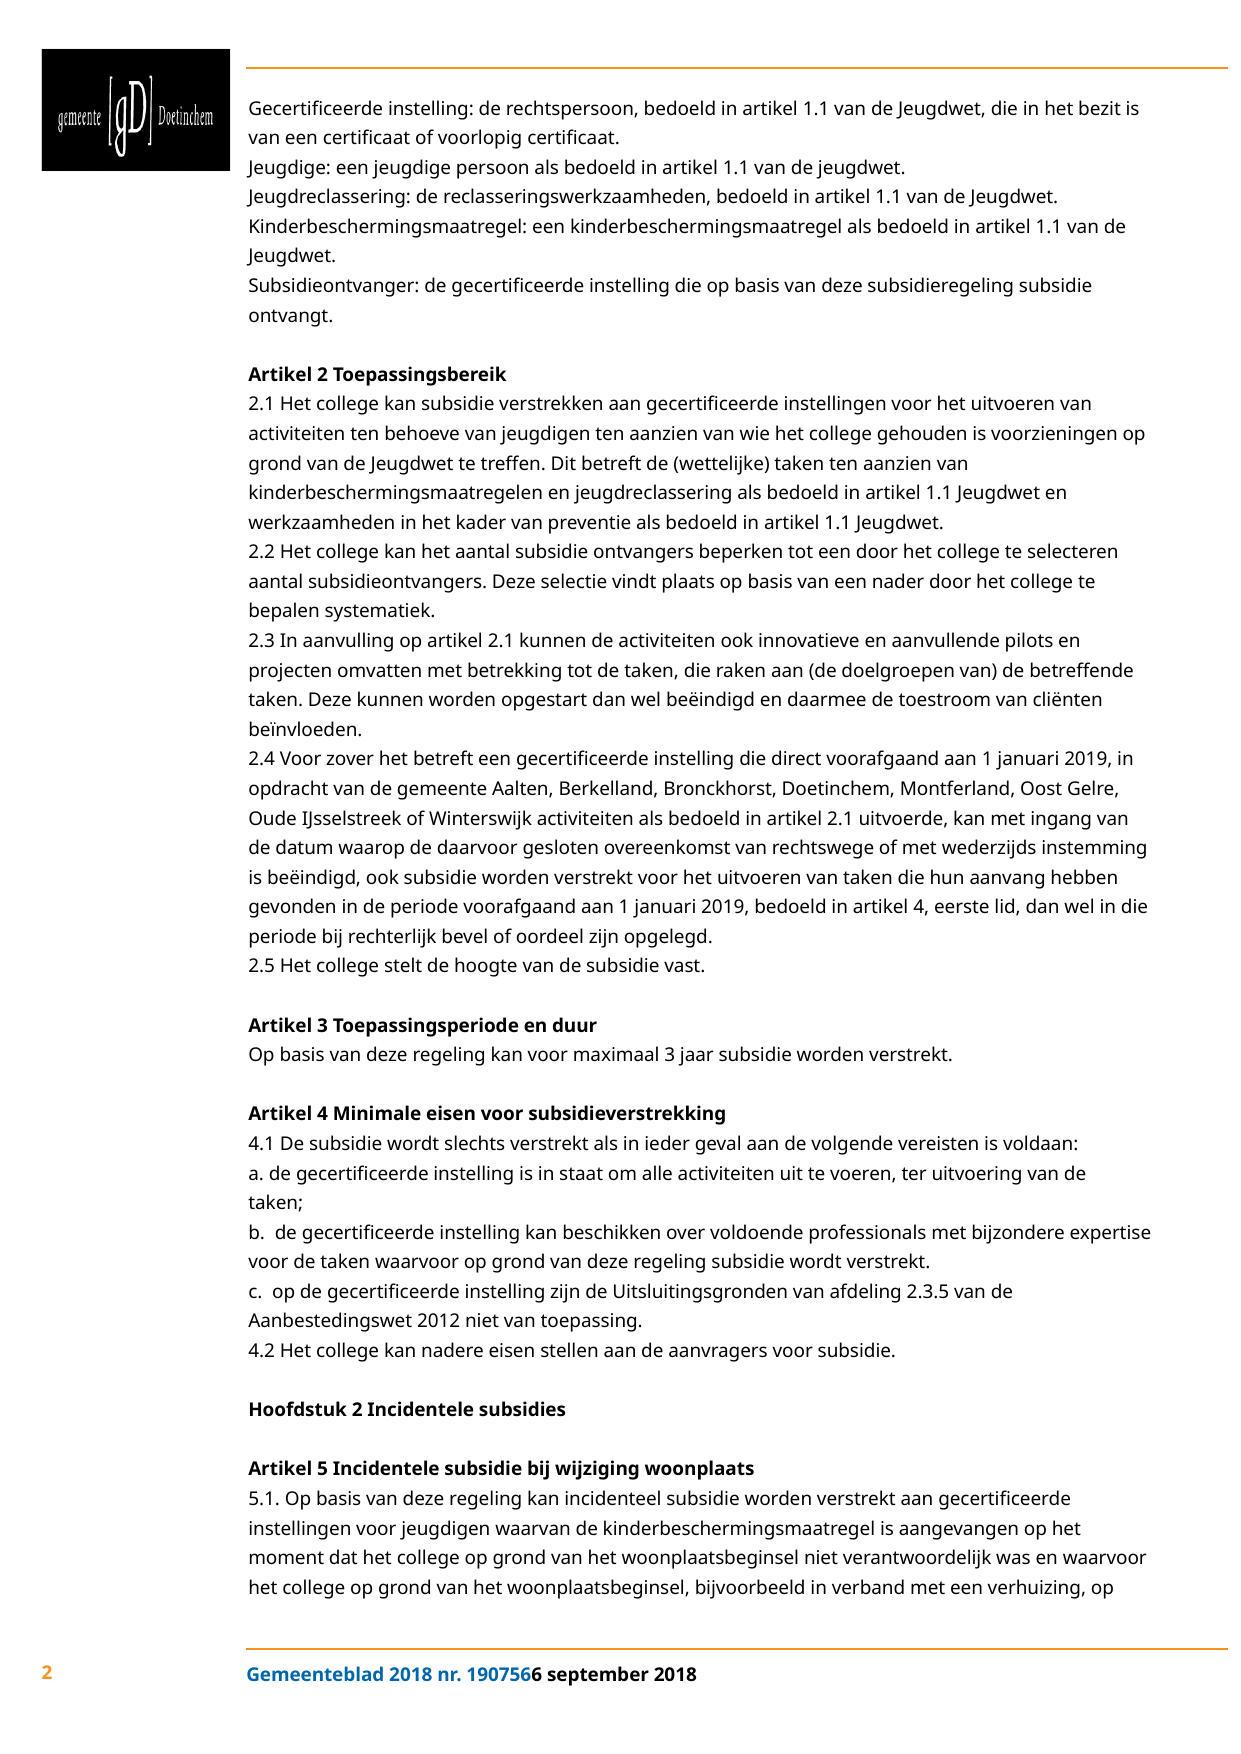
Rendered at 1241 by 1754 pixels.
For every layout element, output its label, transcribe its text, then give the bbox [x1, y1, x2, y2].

text Subsidieontvanger: de gecertificeerde instelling die op basis van deze subsidieregeling subsidie ontvangt. [248, 272, 1152, 328]
text 4.2 Het college kan nadere eisen stellen aan de aanvragers voor subsidie. [248, 1337, 1152, 1363]
text a. de gecertificeerde instelling is in staat om alle activiteiten uit te voeren, ter uitvoering van de [248, 1160, 1152, 1186]
text Artikel 4 Minimale eisen voor subsidieverstrekking [248, 1101, 1152, 1126]
text 2.5 Het college stelt de hoogte van de subsidie vast. [248, 953, 1152, 978]
text 2.4 Voor zover het betreft een gecertificeerde instelling die direct voorafgaand aan 1 januari 2019, in opdracht van de gemeente Aalten, Berkelland, Bronckhorst, Doetinchem, Montferland, Oost Gelre, Oude IJsselstreek of Winterswijk activiteiten als bedoeld in artikel 2.1 uitvoerde, kan met ingang van de datum waarop de daarvoor gesloten overeenkomst van rechtswege of met wederzijds instemming is beëindigd, ook subsidie worden verstrekt voor het uitvoeren van taken die hun aanvang hebben gevonden in de periode voorafgaand aan 1 januari 2019, bedoeld in artikel 4, eerste lid, dan wel in die periode bij rechterlijk bevel of oordeel zijn opgelegd. [248, 746, 1152, 949]
text taken; [248, 1189, 1152, 1215]
text 2.2 Het college kan het aantal subsidie ontvangers beperken tot een door het college te selecteren aantal subsidieontvangers. Deze selectie vindt plaats op basis van een nader door het college te bepalen systematiek. [248, 538, 1152, 623]
text Artikel 5 Incidentele subsidie bij wijziging woonplaats [248, 1456, 1152, 1481]
text 5.1. Op basis van deze regeling kan incidenteel subsidie worden verstrekt aan gecertificeerde instellingen voor jeugdigen waarvan de kinderbeschermingsmaatregel is aangevangen op het moment dat het college op grond van het woonplaatsbeginsel niet verantwoordelijk was en waarvoor het college op grond van het woonplaatsbeginsel, bijvoorbeeld in verband met een verhuizing, op [248, 1485, 1152, 1600]
text Jeugdreclassering: de reclasseringswerkzaamheden, bedoeld in artikel 1.1 van de Jeugdwet. [248, 183, 1152, 209]
text Kinderbeschermingsmaatregel: een kinderbeschermingsmaatregel als bedoeld in artikel 1.1 van de Jeugdwet. [248, 213, 1152, 268]
text 2.1 Het college kan subsidie verstrekken aan gecertificeerde instellingen voor het uitvoeren van activiteiten ten behoeve van jeugdigen ten aanzien van wie het college gehouden is voorzieningen op grond van de Jeugdwet te treffen. Dit betreft de (wettelijke) taken ten aanzien van kinderbeschermingsmaatregelen en jeugdreclassering als bedoeld in artikel 1.1 Jeugdwet en werkzaamheden in het kader van preventie als bedoeld in artikel 1.1 Jeugdwet. [248, 391, 1152, 535]
text 4.1 De subsidie wordt slechts verstrekt als in ieder geval aan de volgende vereisten is voldaan: [248, 1130, 1152, 1156]
text Op basis van deze regeling kan voor maximaal 3 jaar subsidie worden verstrekt. [248, 1041, 1152, 1067]
text Artikel 3 Toepassingsperiode en duur [248, 1012, 1152, 1038]
text Hoofdstuk 2 Incidentele subsidies [248, 1396, 1152, 1422]
text 2.3 In aanvulling op artikel 2.1 kunnen de activiteiten ook innovatieve en aanvullende pilots en projecten omvatten met betrekking tot de taken, die raken aan (de doelgroepen van) de betreffende taken. Deze kunnen worden opgestart dan wel beëindigd en daarmee de toestroom van cliënten beïnvloeden. [248, 627, 1152, 742]
text c. op de gecertificeerde instelling zijn de Uitsluitingsgronden van afdeling 2.3.5 van de Aanbestedingswet 2012 niet van toepassing. [248, 1278, 1152, 1333]
text Artikel 2 Toepassingsbereik [248, 361, 1152, 387]
picture [41, 47, 231, 172]
text Gecertificeerde instelling: de rechtspersoon, bedoeld in artikel 1.1 van de Jeugdwet, die in het bezit is van een certificaat of voorlopig certificaat. [248, 95, 1152, 150]
text b. de gecertificeerde instelling kan beschikken over voldoende professionals met bijzondere expertise voor de taken waarvoor op grond van deze regeling subsidie wordt verstrekt. [248, 1219, 1152, 1274]
text Jeugdige: een jeugdige persoon als bedoeld in artikel 1.1 van de jeugdwet. [248, 154, 1152, 180]
